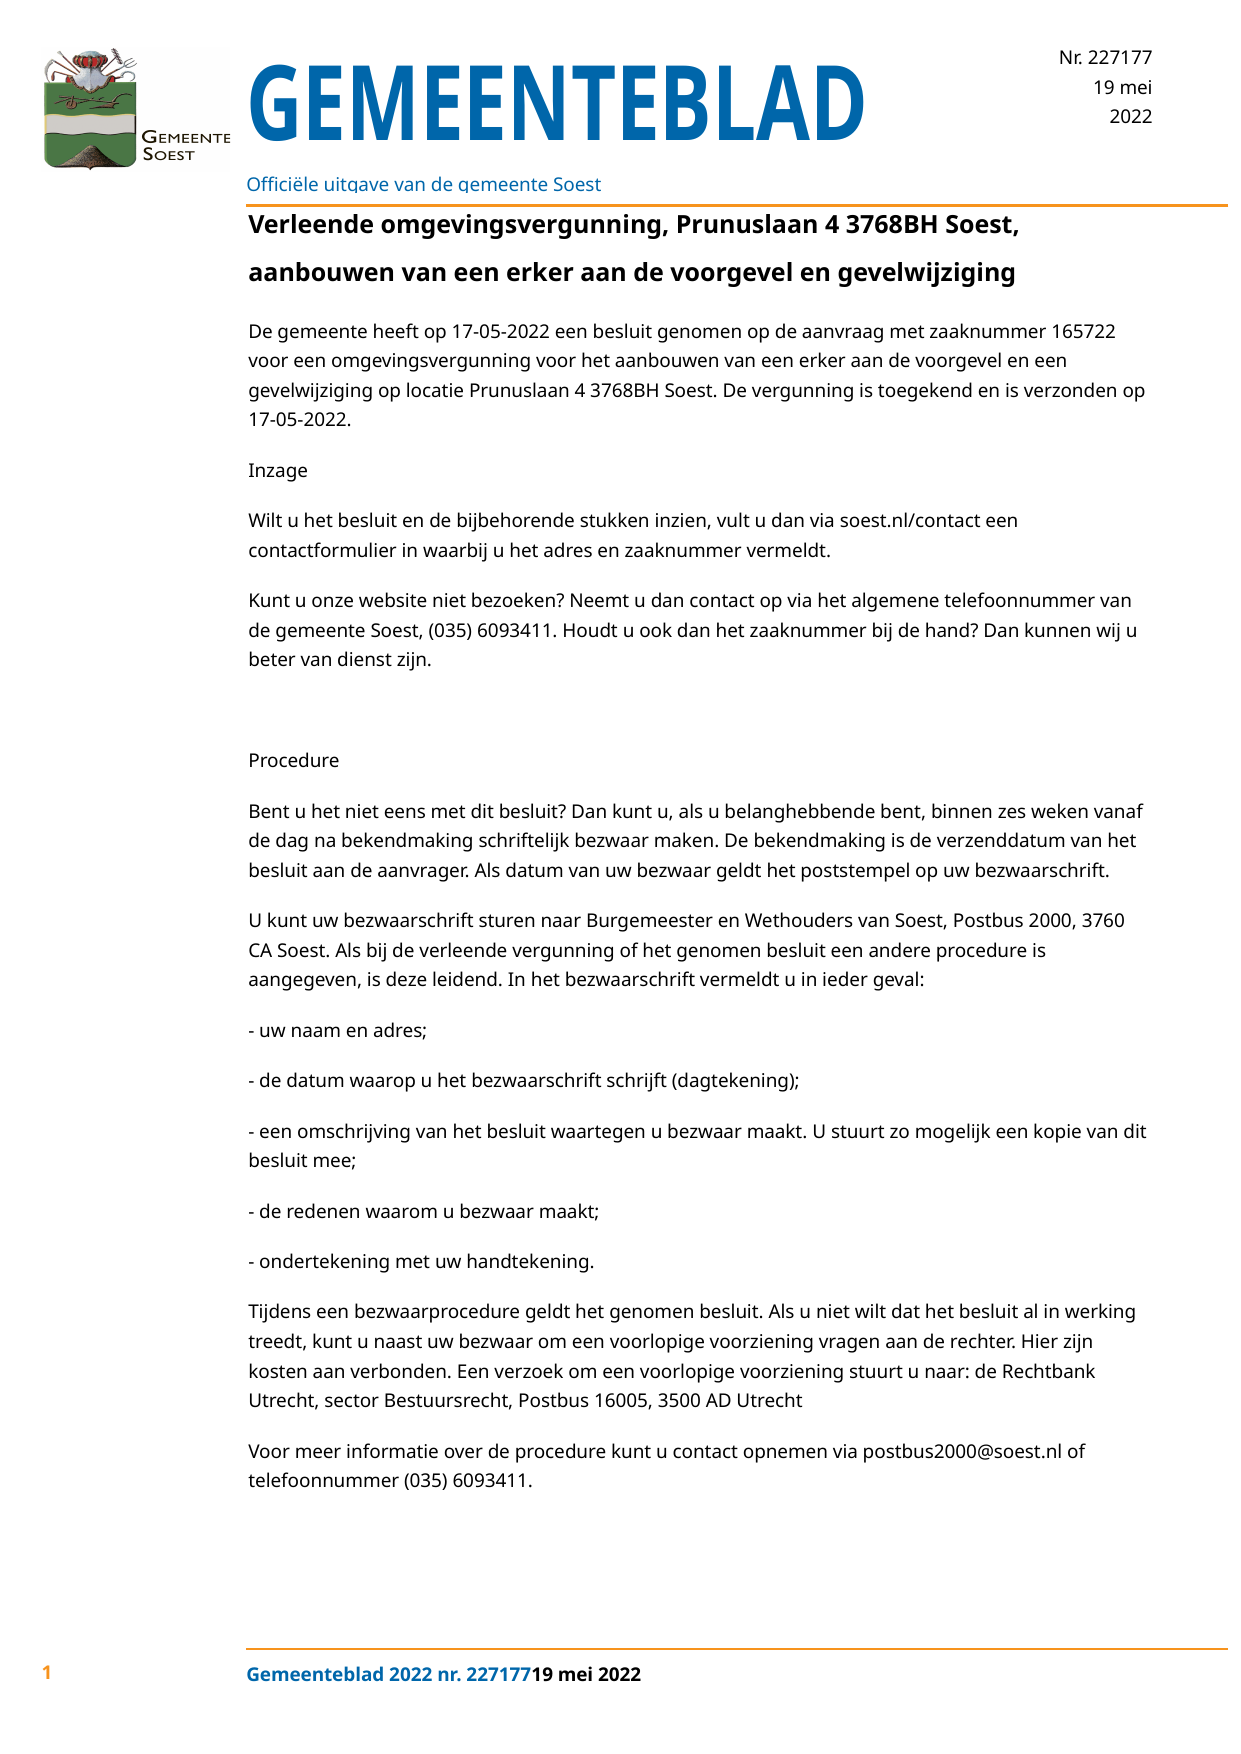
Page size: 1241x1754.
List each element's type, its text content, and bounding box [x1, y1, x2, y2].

text - de datum waarop u het bezwaarschrift schrijft (dagtekening); [248, 1067, 1152, 1093]
text Procedure [248, 747, 1152, 773]
text Inzage [248, 457, 1152, 483]
text Tijdens een bezwaarprocedure geldt het genomen besluit. Als u niet wilt dat het besluit al in werking treedt, kunt u naast uw bezwaar om een voorlopige voorziening vragen aan de rechter. Hier zijn kosten aan verbonden. Een verzoek om een voorlopige voorziening stuurt u naar: de Rechtbank Utrecht, sector Bestuursrecht, Postbus 16005, 3500 AD Utrecht [248, 1299, 1152, 1413]
text - ondertekening met uw handtekening. [248, 1248, 1152, 1274]
text Wilt u het besluit en de bijbehorende stukken inzien, vult u dan via soest.nl/contact een contactformulier in waarbij u het adres en zaaknummer vermeldt. [248, 507, 1152, 563]
text Verleende omgevingsvergunning, Prunuslaan 4 3768BH Soest, aanbouwen van een erker aan de voorgevel en gevelwijziging [248, 207, 1152, 288]
text Bent u het niet eens met dit besluit? Dan kunt u, als u belanghebbende bent, binnen zes weken vanaf de dag na bekendmaking schriftelijk bezwaar maken. De bekendmaking is de verzenddatum van het besluit aan de aanvrager. Als datum van uw bezwaar geldt het poststempel op uw bezwaarschrift. [248, 798, 1152, 883]
text U kunt uw bezwaarschrift sturen naar Burgemeester en Wethouders van Soest, Postbus 2000, 3760 CA Soest. Als bij de verleende vergunning of het genomen besluit een andere procedure is aangegeven, is deze leidend. In het bezwaarschrift vermeldt u in ieder geval: [248, 907, 1152, 992]
picture [41, 47, 231, 172]
text - de redenen waarom u bezwaar maakt; [248, 1198, 1152, 1224]
text Kunt u onze website niet bezoeken? Neemt u dan contact op via het algemene telefoonnummer van de gemeente Soest, (035) 6093411. Houdt u ook dan het zaaknummer bij de hand? Dan kunnen wij u beter van dienst zijn. [248, 587, 1152, 672]
text De gemeente heeft op 17-05-2022 een besluit genomen op de aanvraag met zaaknummer 165722 voor een omgevingsvergunning voor het aanbouwen van een erker aan de voorgevel en een gevelwijziging op locatie Prunuslaan 4 3768BH Soest. De vergunning is toegekend en is verzonden op 17-05-2022. [248, 318, 1152, 432]
text - een omschrijving van het besluit waartegen u bezwaar maakt. U stuurt zo mogelijk een kopie van dit besluit mee; [248, 1118, 1152, 1173]
text - uw naam en adres; [248, 1017, 1152, 1043]
text Voor meer informatie over de procedure kunt u contact opnemen via postbus2000@soest.nl of telefoonnummer (035) 6093411. [248, 1438, 1152, 1493]
